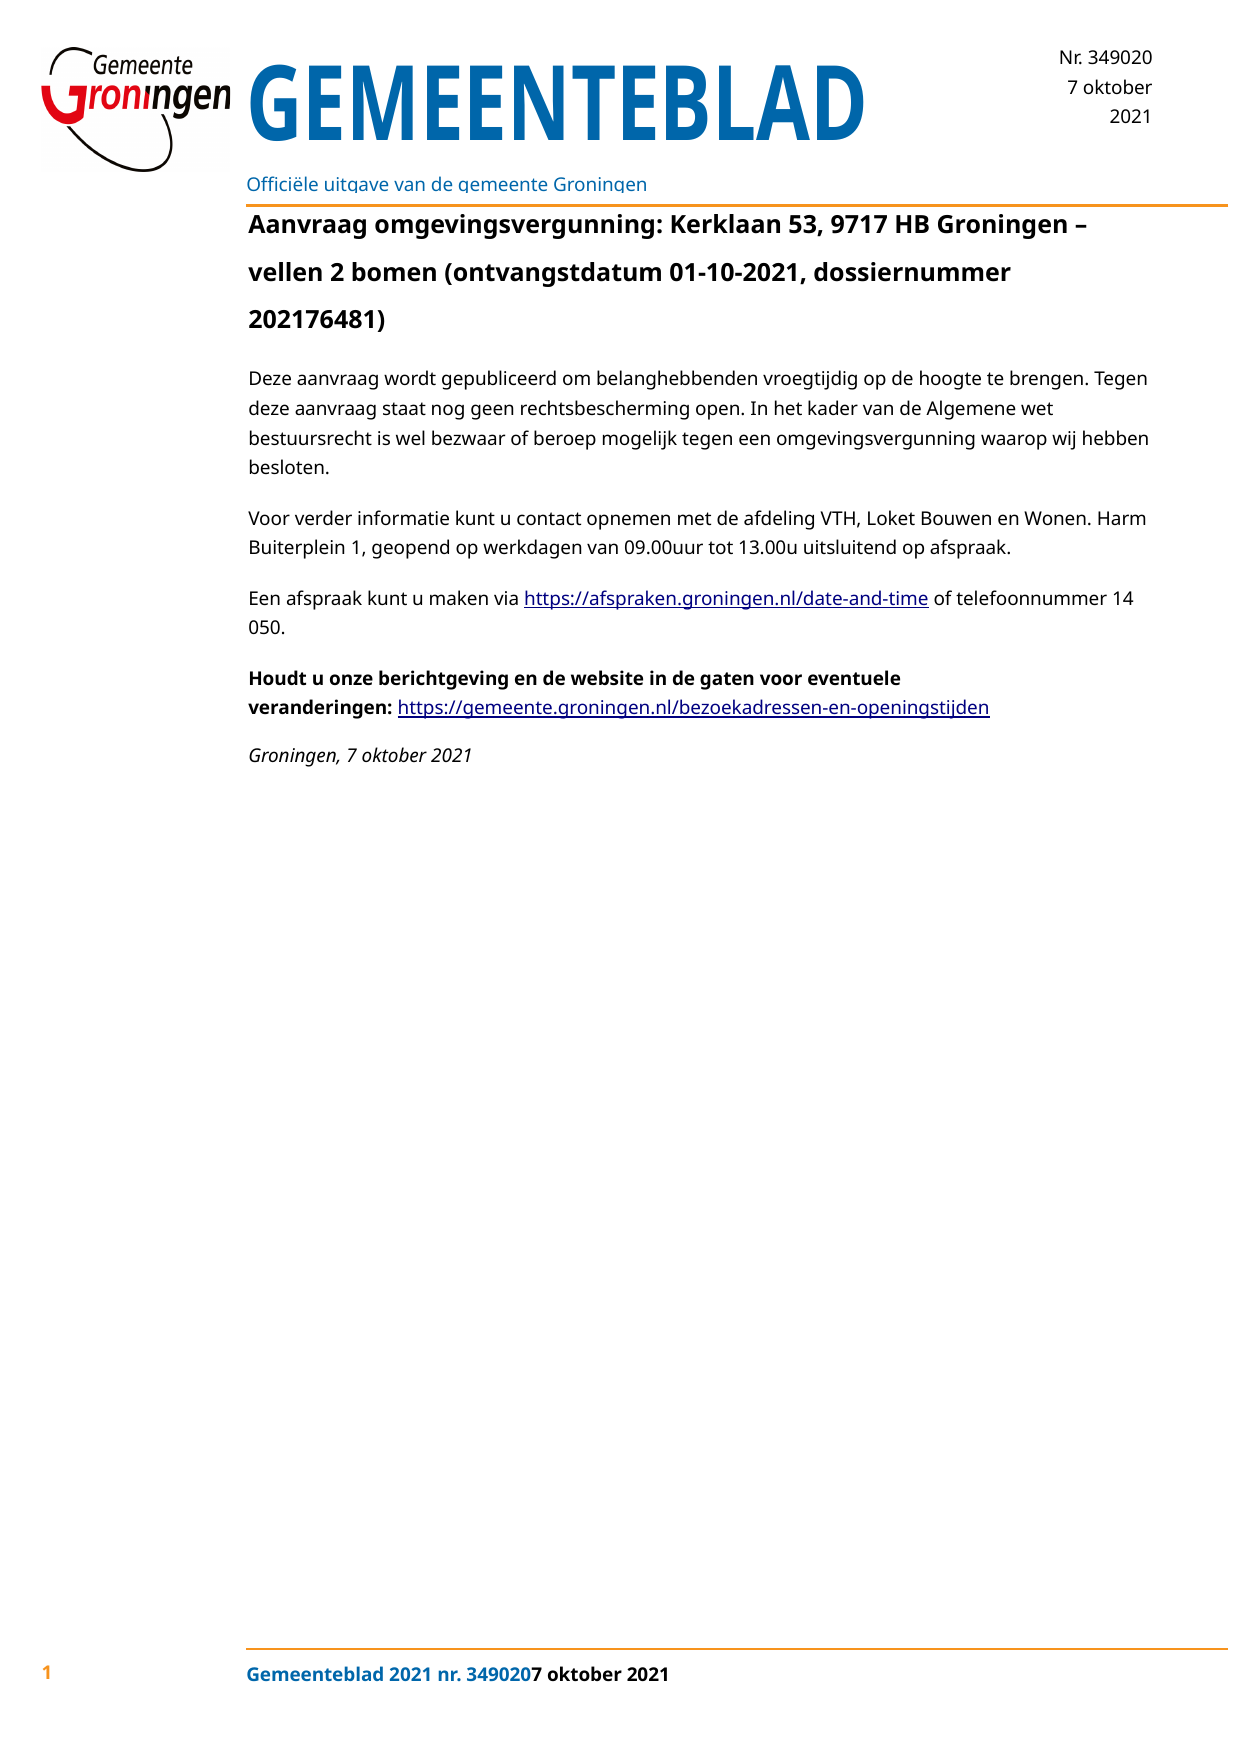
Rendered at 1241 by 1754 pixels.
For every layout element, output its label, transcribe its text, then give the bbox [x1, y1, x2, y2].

text Aanvraag omgevingsvergunning: Kerklaan 53, 9717 HB Groningen – vellen 2 bomen (ontvangstdatum 01-10-2021, dossiernummer 202176481) [248, 207, 1152, 336]
text Voor verder informatie kunt u contact opnemen met de afdeling VTH, Loket Bouwen en Wonen. Harm Buiterplein 1, geopend op werkdagen van 09.00uur tot 13.00u uitsluitend op afspraak. [248, 505, 1152, 560]
picture [41, 47, 231, 172]
text Houdt u onze berichtgeving en de website in de gaten voor eventuele veranderingen: https://gemeente.groningen.nl/bezoekadressen-en-openingstijden [248, 665, 1152, 720]
text Een afspraak kunt u maken via https://afspraken.groningen.nl/date-and-time of telefoonnummer 14 050. [248, 585, 1152, 640]
text Groningen, 7 oktober 2021 [248, 742, 1152, 768]
text Deze aanvraag wordt gepubliceerd om belanghebbenden vroegtijdig op de hoogte te brengen. Tegen deze aanvraag staat nog geen rechtsbescherming open. In het kader van de Algemene wet bestuursrecht is wel bezwaar of beroep mogelijk tegen een omgevingsvergunning waarop wij hebben besloten. [248, 366, 1152, 480]
